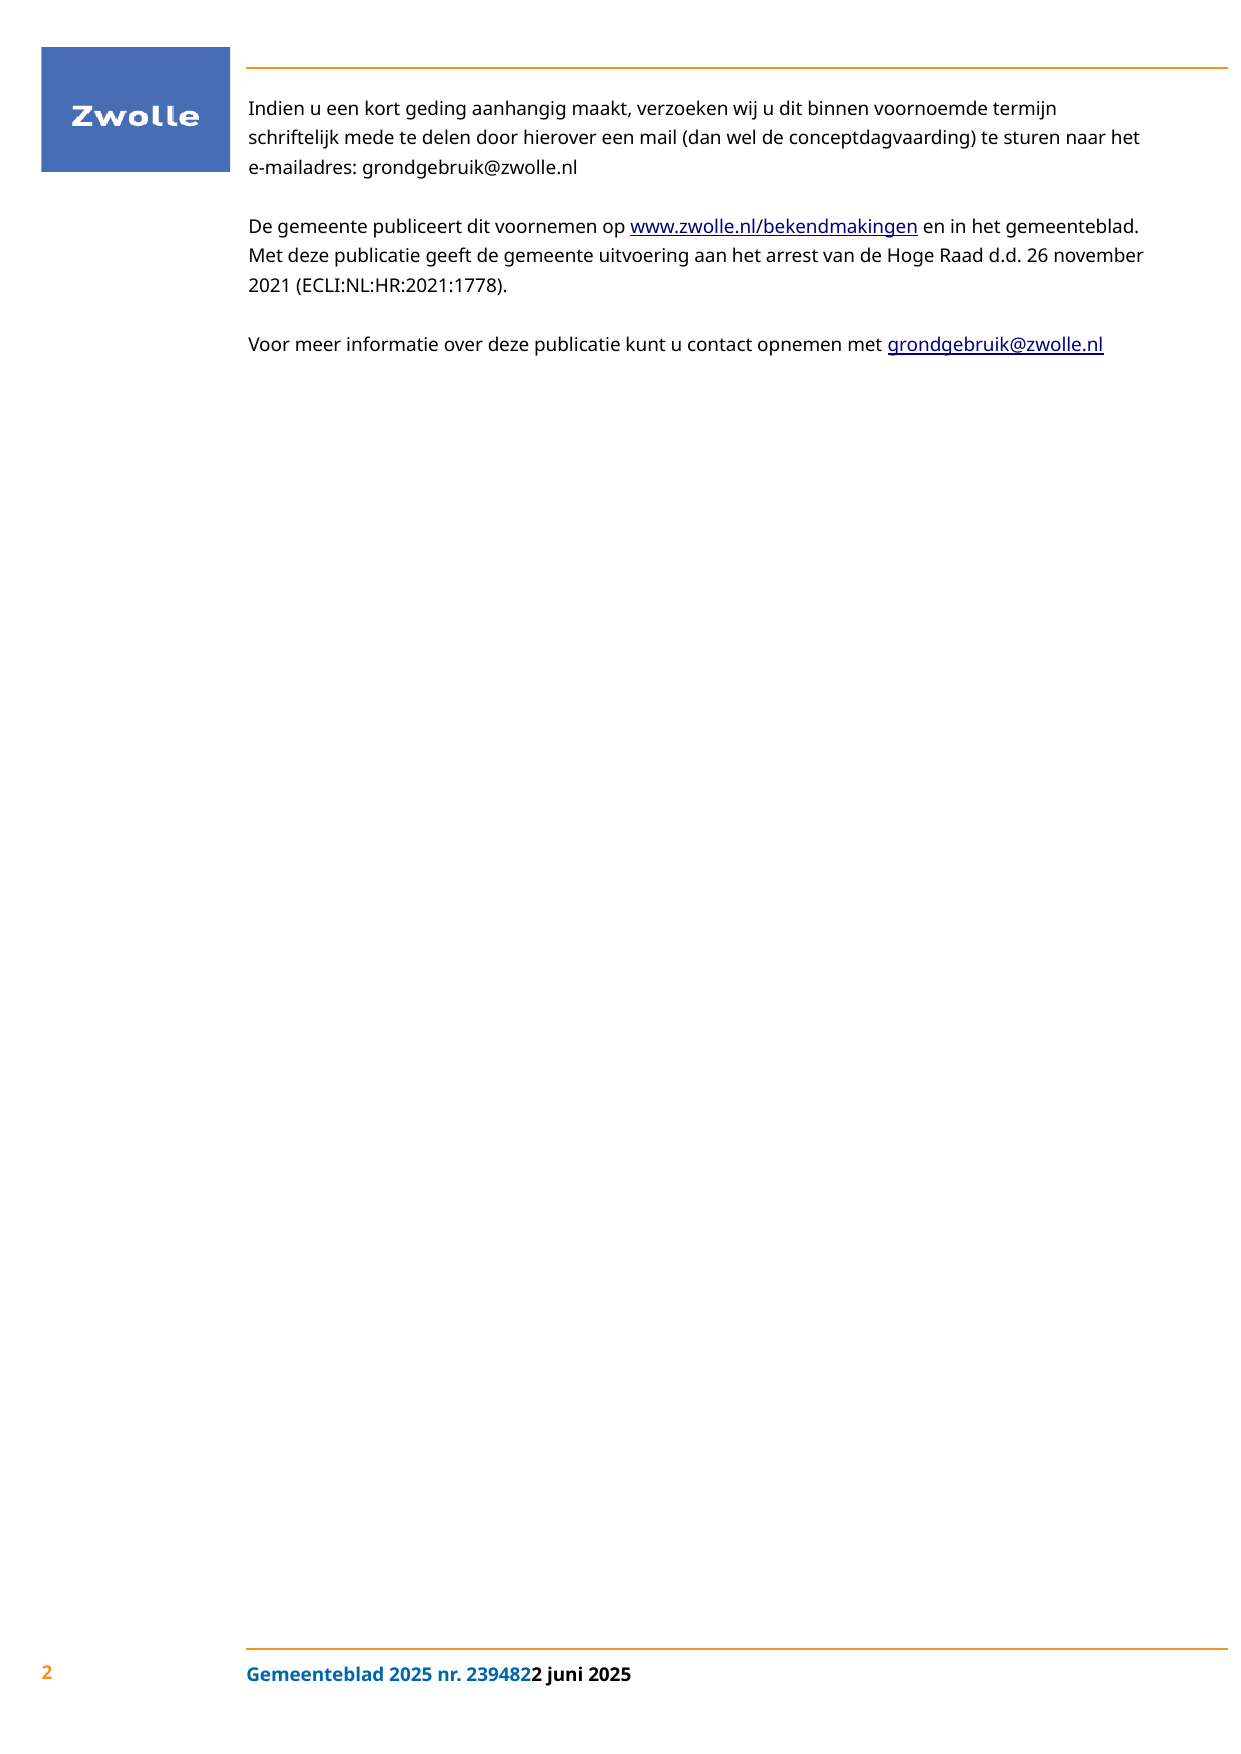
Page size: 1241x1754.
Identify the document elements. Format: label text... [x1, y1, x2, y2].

picture [41, 47, 231, 172]
text Voor meer informatie over deze publicatie kunt u contact opnemen met grondgebruik@zwolle.nl [248, 331, 1152, 357]
text De gemeente publiceert dit voornemen op www.zwolle.nl/bekendmakingen en in het gemeenteblad. Met deze publicatie geeft de gemeente uitvoering aan het arrest van de Hoge Raad d.d. 26 november 2021 (ECLI:NL:HR:2021:1778). [248, 213, 1152, 298]
text Indien u een kort geding aanhangig maakt, verzoeken wij u dit binnen voornoemde termijn schriftelijk mede te delen door hierover een mail (dan wel de conceptdagvaarding) te sturen naar het e-mailadres: grondgebruik@zwolle.nl [248, 95, 1152, 180]
